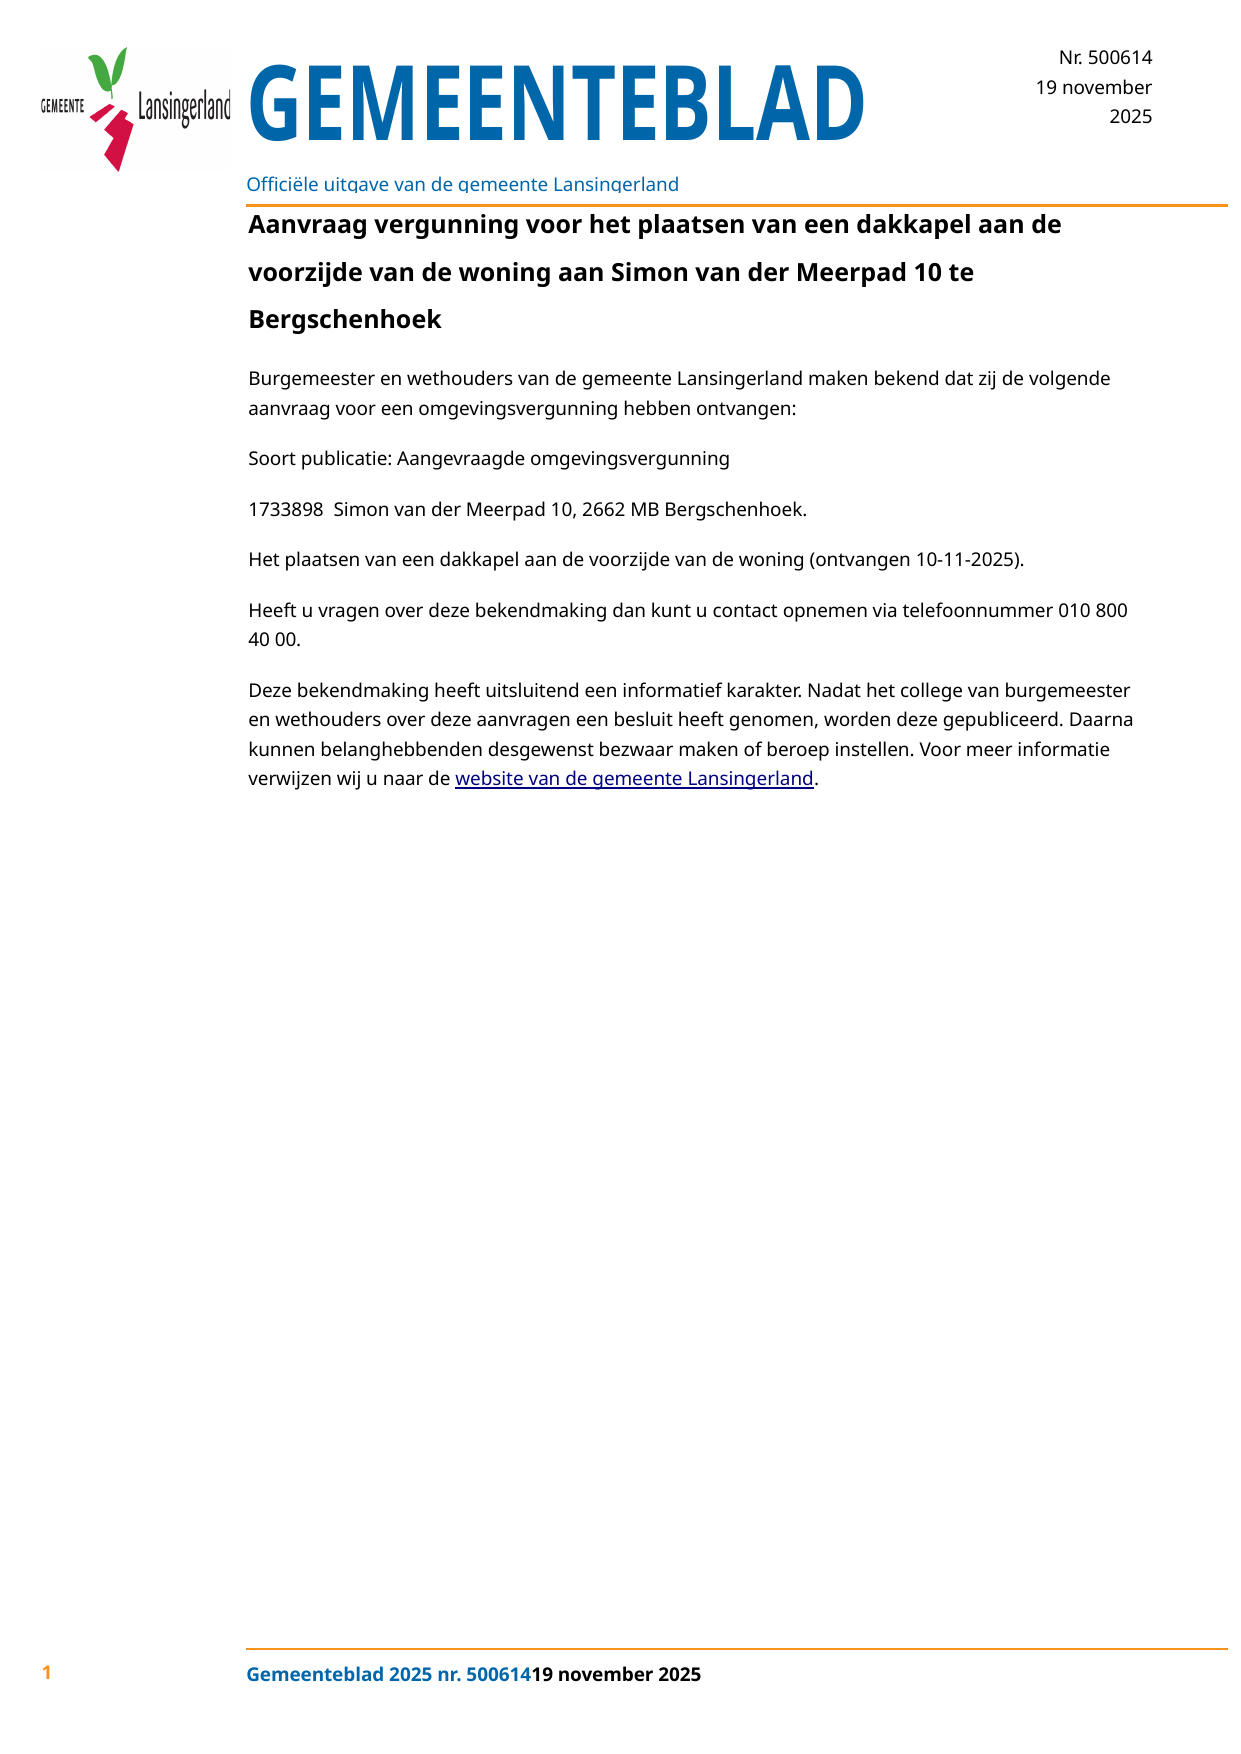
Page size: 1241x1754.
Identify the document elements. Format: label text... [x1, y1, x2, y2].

text Aanvraag vergunning voor het plaatsen van een dakkapel aan de voorzijde van de woning aan Simon van der Meerpad 10 te Bergschenhoek [248, 207, 1152, 336]
text 1733898 Simon van der Meerpad 10, 2662 MB Bergschenhoek. [248, 496, 1152, 522]
text Burgemeester en wethouders van de gemeente Lansingerland maken bekend dat zij de volgende aanvraag voor een omgevingsvergunning hebben ontvangen: [248, 366, 1152, 421]
picture [41, 47, 231, 172]
text Deze bekendmaking heeft uitsluitend een informatief karakter. Nadat het college van burgemeester en wethouders over deze aanvragen een besluit heeft genomen, worden deze gepubliceerd. Daarna kunnen belanghebbenden desgewenst bezwaar maken of beroep instellen. Voor meer informatie verwijzen wij u naar de website van de gemeente Lansingerland. [248, 677, 1152, 791]
text Heeft u vragen over deze bekendmaking dan kunt u contact opnemen via telefoonnummer 010 800 40 00. [248, 597, 1152, 652]
text Soort publicatie: Aangevraagde omgevingsvergunning [248, 446, 1152, 471]
text Het plaatsen van een dakkapel aan de voorzijde van de woning (ontvangen 10-11-2025). [248, 546, 1152, 572]
